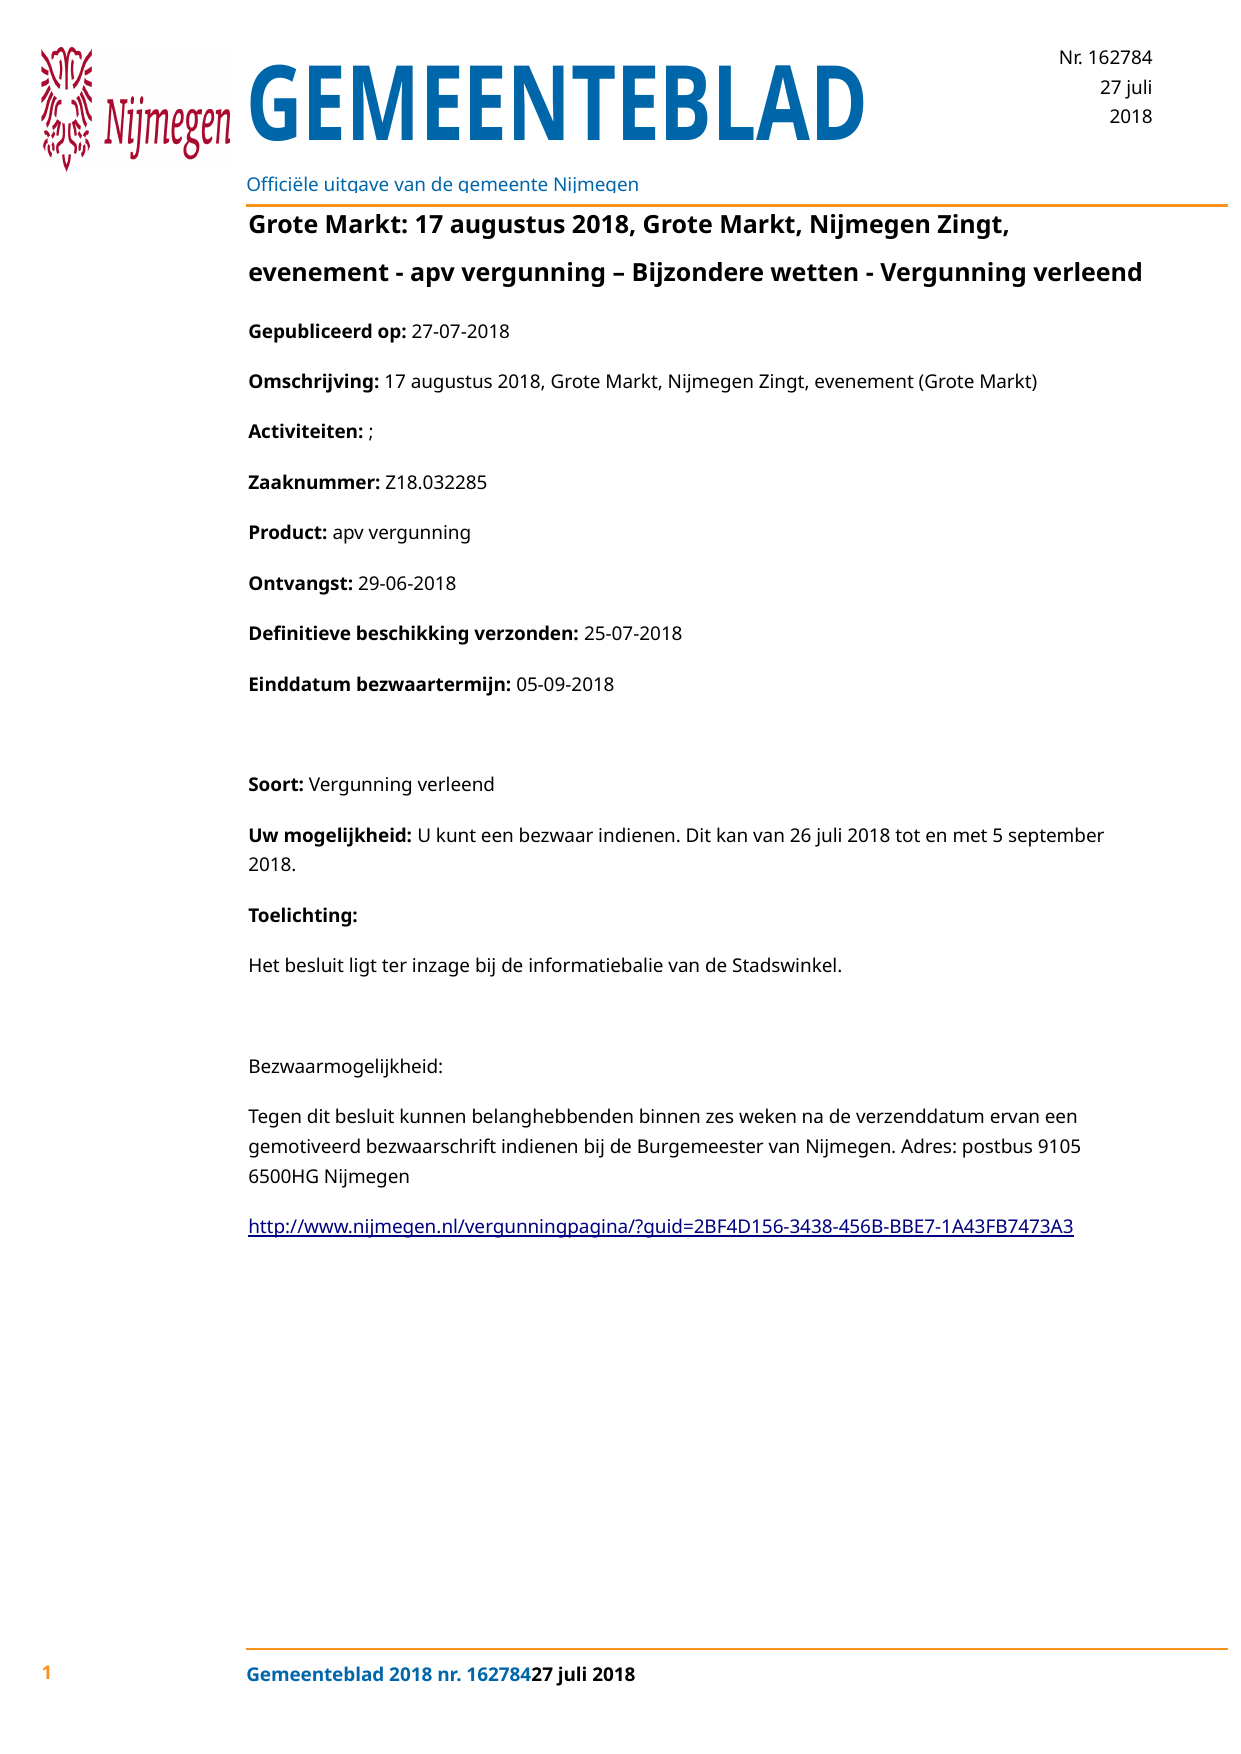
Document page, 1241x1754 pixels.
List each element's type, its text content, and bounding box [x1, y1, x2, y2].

text Het besluit ligt ter inzage bij de informatiebalie van de Stadswinkel. [248, 952, 1152, 978]
text Omschrijving: 17 augustus 2018, Grote Markt, Nijmegen Zingt, evenement (Grote Markt) [248, 368, 1152, 394]
text http://www.nijmegen.nl/vergunningpagina/?guid=2BF4D156-3438-456B-BBE7-1A43FB7473A3 [248, 1213, 1152, 1239]
text Ontvangst: 29-06-2018 [248, 570, 1152, 596]
text Toelichting: [248, 902, 1152, 928]
text Tegen dit besluit kunnen belanghebbenden binnen zes weken na de verzenddatum ervan een gemotiveerd bezwaarschrift indienen bij de Burgemeester van Nijmegen. Adres: postbus 9105 6500HG Nijmegen [248, 1104, 1152, 1189]
picture [41, 47, 231, 172]
text Einddatum bezwaartermijn: 05-09-2018 [248, 671, 1152, 697]
text Grote Markt: 17 augustus 2018, Grote Markt, Nijmegen Zingt, evenement - apv vergunning – Bijzondere wetten - Vergunning verleend [248, 207, 1152, 288]
text Uw mogelijkheid: U kunt een bezwaar indienen. Dit kan van 26 juli 2018 tot en met 5 september 2018. [248, 822, 1152, 877]
text Zaaknummer: Z18.032285 [248, 469, 1152, 495]
text Product: apv vergunning [248, 519, 1152, 545]
text Definitieve beschikking verzonden: 25-07-2018 [248, 620, 1152, 646]
text Soort: Vergunning verleend [248, 772, 1152, 797]
text Activiteiten: ; [248, 419, 1152, 444]
text Gepubliceerd op: 27-07-2018 [248, 318, 1152, 344]
text Bezwaarmogelijkheid: [248, 1053, 1152, 1079]
